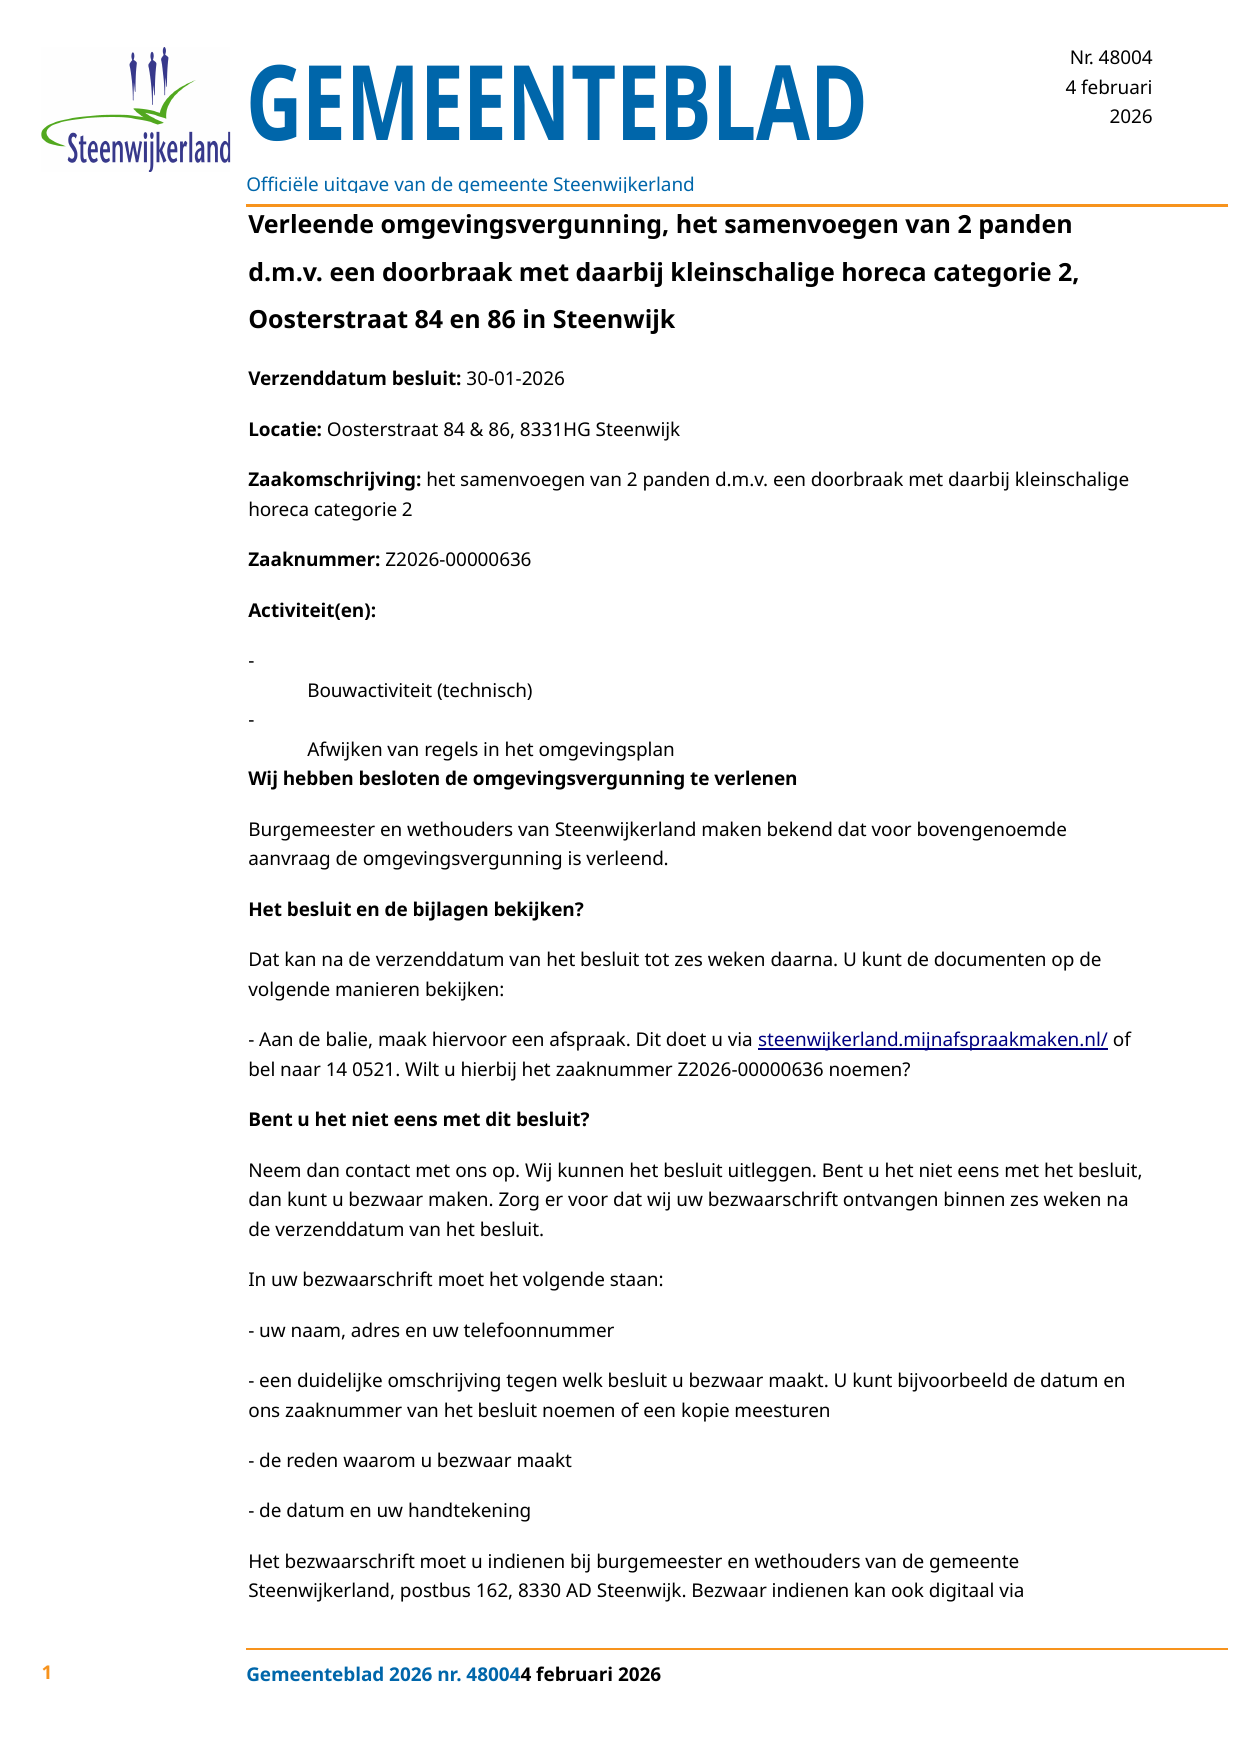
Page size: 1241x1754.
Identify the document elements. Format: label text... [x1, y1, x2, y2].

text Activiteit(en): [248, 597, 1152, 622]
text - een duidelijke omschrijving tegen welk besluit u bezwaar maakt. U kunt bijvoorbeeld de datum en ons zaaknummer van het besluit noemen of een kopie meesturen [248, 1367, 1152, 1422]
list Bouwactiviteit (technisch) [248, 677, 1152, 702]
text Wij hebben besloten de omgevingsvergunning te verlenen [248, 766, 1152, 791]
text Dat kan na de verzenddatum van het besluit tot zes weken daarna. U kunt de documenten op de volgende manieren bekijken: [248, 946, 1152, 1002]
text Zaaknummer: Z2026-00000636 [248, 546, 1152, 572]
text In uw bezwaarschrift moet het volgende staan: [248, 1266, 1152, 1292]
text Neem dan contact met ons op. Wij kunnen het besluit uitleggen. Bent u het niet eens met het besluit, dan kunt u bezwaar maken. Zorg er voor dat wij uw bezwaarschrift ontvangen binnen zes weken na de verzenddatum van het besluit. [248, 1157, 1152, 1242]
text Zaakomschrijving: het samenvoegen van 2 panden d.m.v. een doorbraak met daarbij kleinschalige horeca categorie 2 [248, 466, 1152, 522]
text Verzenddatum besluit: 30-01-2026 [248, 366, 1152, 391]
text Bent u het niet eens met dit besluit? [248, 1106, 1152, 1132]
list Afwijken van regels in het omgevingsplan [248, 736, 1152, 762]
text Locatie: Oosterstraat 84 & 86, 8331HG Steenwijk [248, 416, 1152, 442]
text Verleende omgevingsvergunning, het samenvoegen van 2 panden d.m.v. een doorbraak met daarbij kleinschalige horeca categorie 2, Oosterstraat 84 en 86 in Steenwijk [248, 207, 1152, 336]
text - Aan de balie, maak hiervoor een afspraak. Dit doet u via steenwijkerland.mijnafspraakmaken.nl/ of bel naar 14 0521. Wilt u hierbij het zaaknummer Z2026-00000636 noemen? [248, 1026, 1152, 1082]
text Het bezwaarschrift moet u indienen bij burgemeester en wethouders van de gemeente Steenwijkerland, postbus 162, 8330 AD Steenwijk. Bezwaar indienen kan ook digitaal via [248, 1548, 1152, 1603]
text Het besluit en de bijlagen bekijken? [248, 896, 1152, 922]
text - de datum en uw handtekening [248, 1498, 1152, 1523]
text - de reden waarom u bezwaar maakt [248, 1447, 1152, 1473]
picture [41, 47, 231, 172]
text - uw naam, adres en uw telefoonnummer [248, 1317, 1152, 1342]
text Burgemeester en wethouders van Steenwijkerland maken bekend dat voor bovengenoemde aanvraag de omgevingsvergunning is verleend. [248, 816, 1152, 871]
